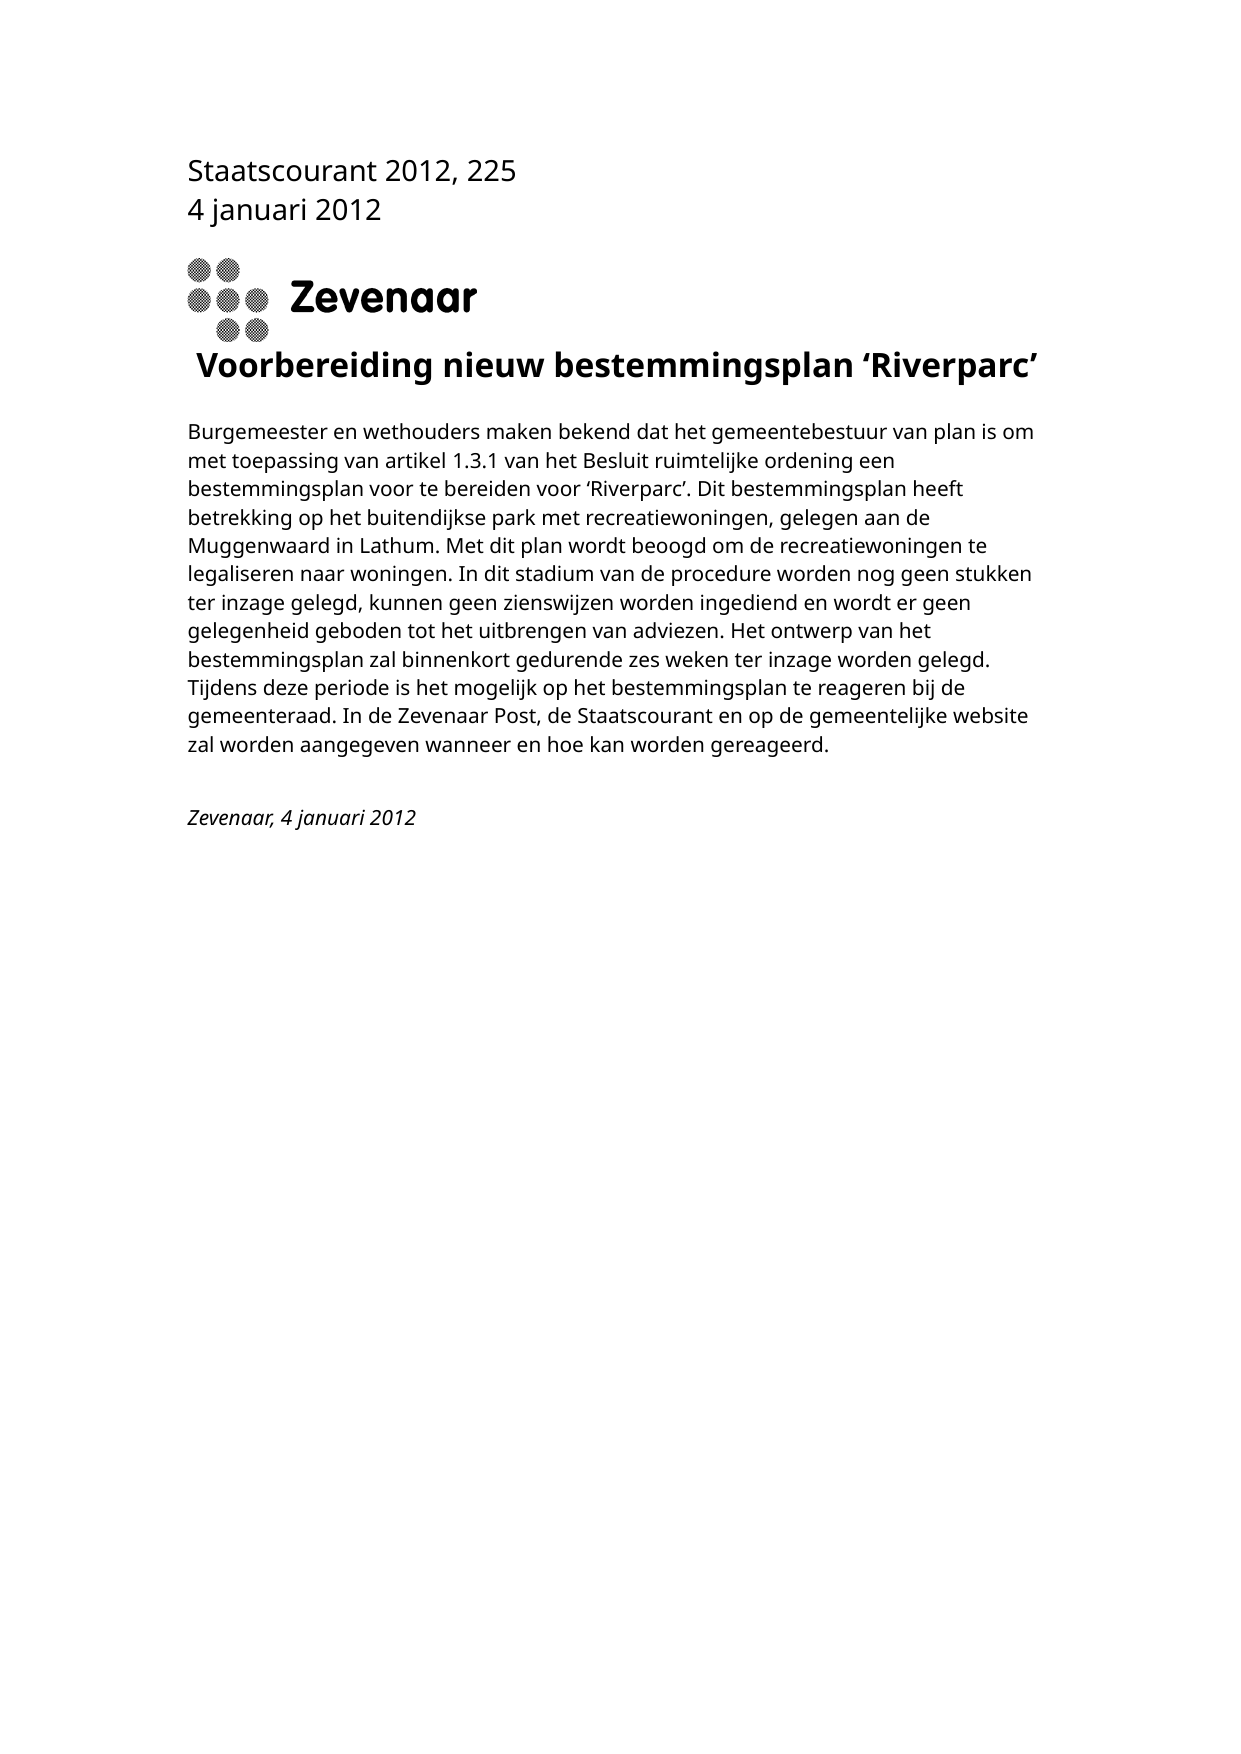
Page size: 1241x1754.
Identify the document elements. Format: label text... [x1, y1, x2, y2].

picture [187, 258, 477, 342]
text Staatscourant 2012, 225 [187, 150, 1053, 190]
text 4 januari 2012 [187, 190, 1053, 229]
text Zevenaar, 4 januari 2012 [187, 803, 1053, 832]
text Burgemeester en wethouders maken bekend dat het gemeentebestuur van plan is om met toepassing van artikel 1.3.1 van het Besluit ruimtelijke ordening een bestemmingsplan voor te bereiden voor ‘Riverparc’. Dit bestemmingsplan heeft betrekking op het buitendijkse park met recreatiewoningen, gelegen aan de Muggenwaard in Lathum. Met dit plan wordt beoogd om de recreatiewoningen te legaliseren naar woningen. In dit stadium van de procedure worden nog geen stukken ter inzage gelegd, kunnen geen zienswijzen worden ingediend en wordt er geen gelegenheid geboden tot het uitbrengen van adviezen. Het ontwerp van het bestemmingsplan zal binnenkort gedurende zes weken ter inzage worden gelegd. Tijdens deze periode is het mogelijk op het bestemmingsplan te reageren bij de gemeenteraad. In de Zevenaar Post, de Staatscourant en op de gemeentelijke website zal worden aangegeven wanneer en hoe kan worden gereageerd. [187, 417, 1053, 758]
subtitle Voorbereiding nieuw bestemmingsplan ‘Riverparc’ [187, 271, 1053, 387]
